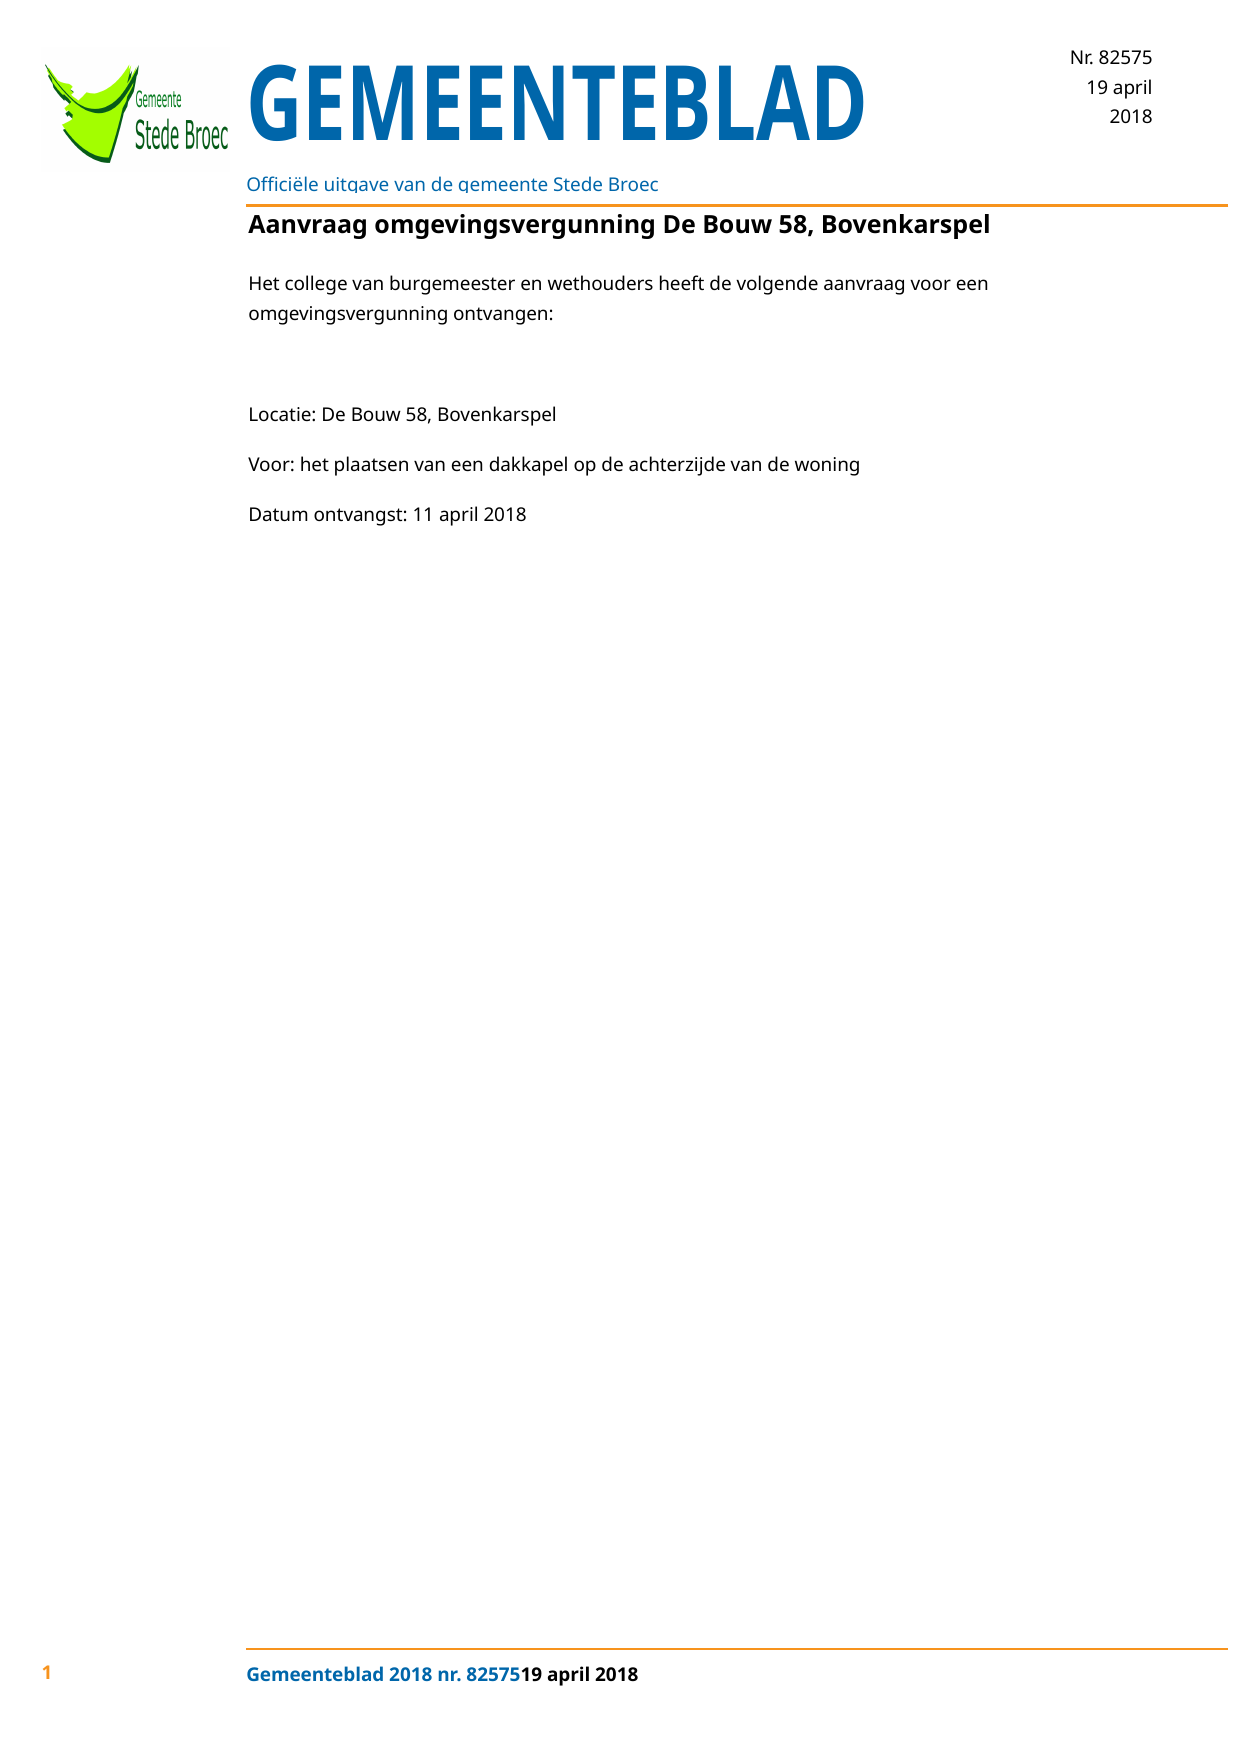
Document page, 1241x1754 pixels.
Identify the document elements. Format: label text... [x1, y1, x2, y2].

text Voor: het plaatsen van een dakkapel op de achterzijde van de woning [248, 451, 1152, 477]
text Het college van burgemeester en wethouders heeft de volgende aanvraag voor een omgevingsvergunning ontvangen: [248, 270, 1152, 326]
text Locatie: De Bouw 58, Bovenkarspel [248, 401, 1152, 426]
picture [41, 47, 231, 172]
text Aanvraag omgevingsvergunning De Bouw 58, Bovenkarspel [248, 207, 1152, 241]
text Datum ontvangst: 11 april 2018 [248, 502, 1152, 527]
